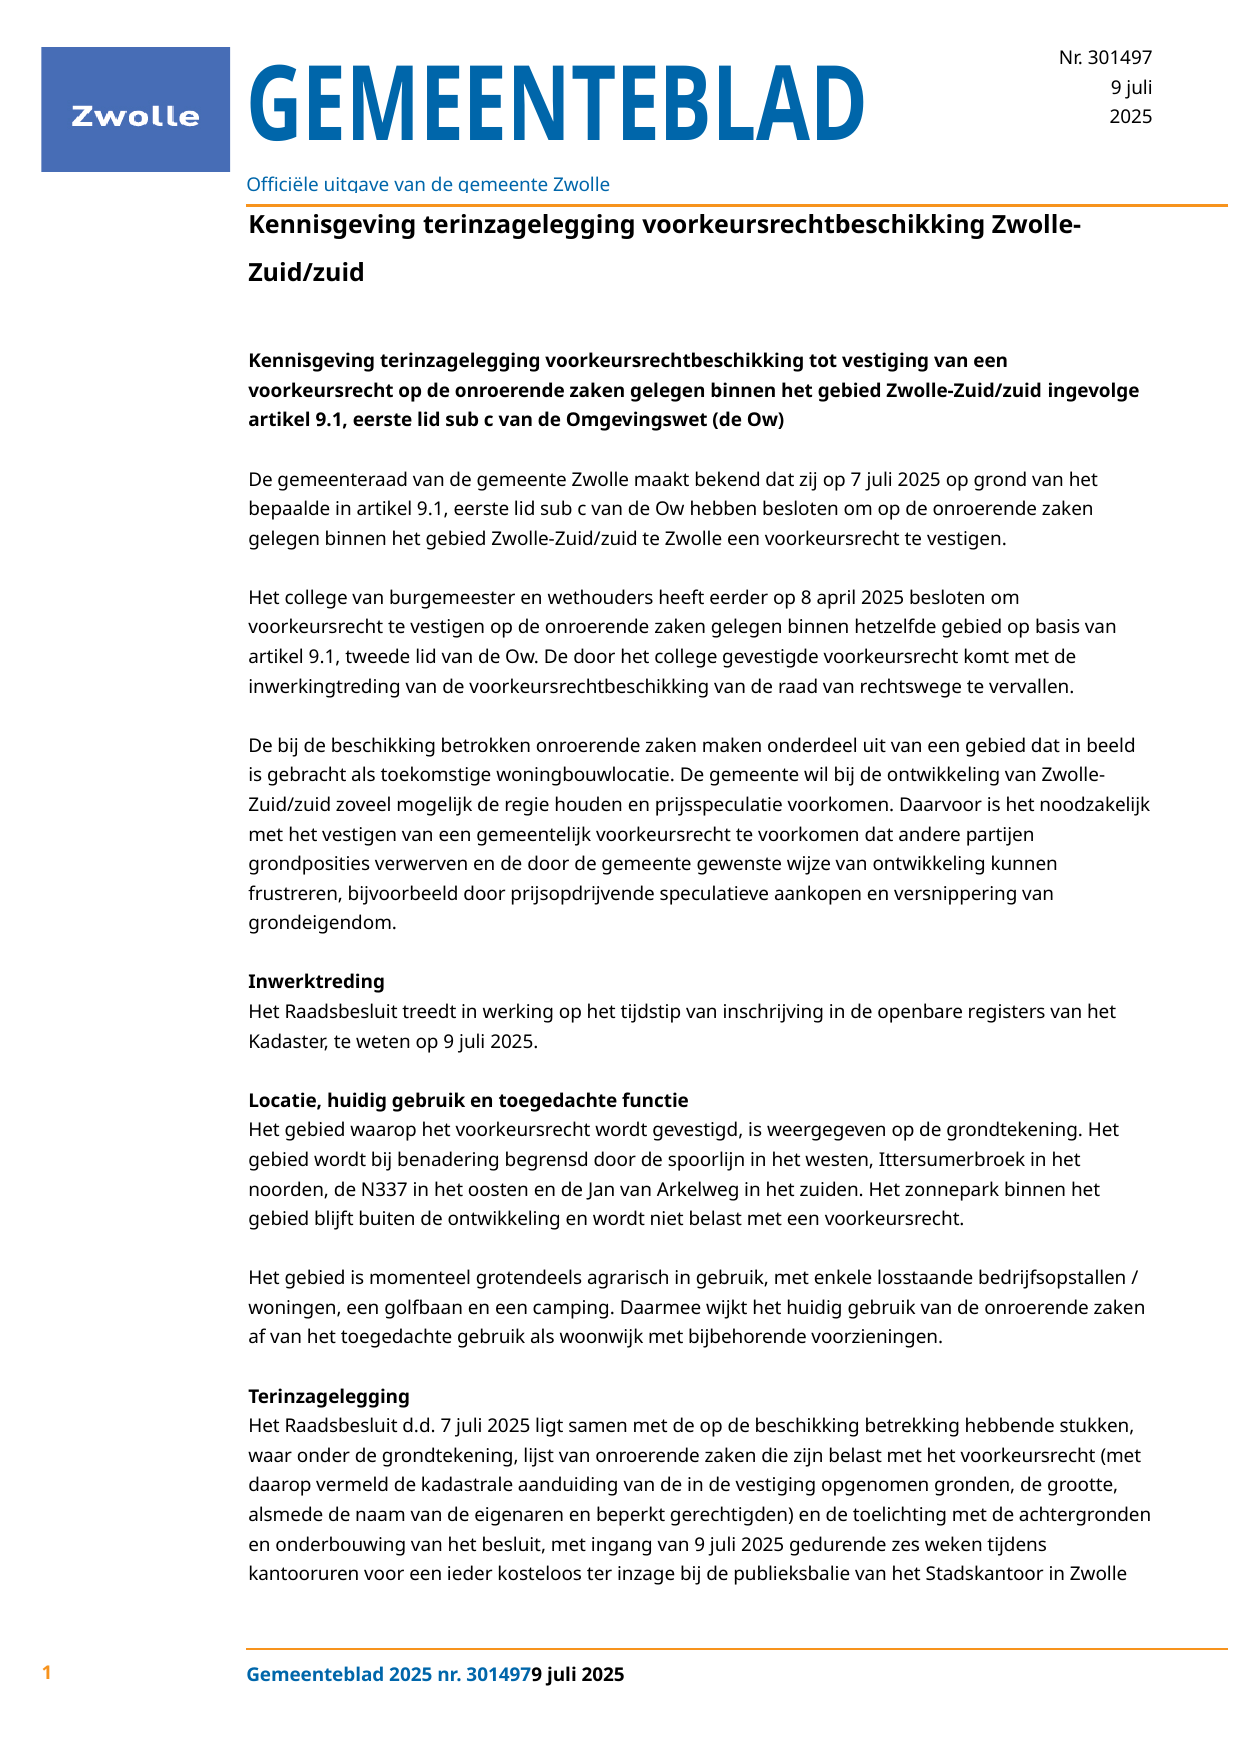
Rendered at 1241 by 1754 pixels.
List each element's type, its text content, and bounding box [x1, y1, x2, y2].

text Het college van burgemeester en wethouders heeft eerder op 8 april 2025 besloten om voorkeursrecht te vestigen op de onroerende zaken gelegen binnen hetzelfde gebied op basis van artikel 9.1, tweede lid van de Ow. De door het college gevestigde voorkeursrecht komt met de inwerkingtreding van de voorkeursrechtbeschikking van de raad van rechtswege te vervallen. [248, 584, 1152, 699]
text Het gebied waarop het voorkeursrecht wordt gevestigd, is weergegeven op de grondtekening. Het gebied wordt bij benadering begrensd door de spoorlijn in het westen, Ittersumerbroek in het noorden, de N337 in het oosten en de Jan van Arkelweg in het zuiden. Het zonnepark binnen het gebied blijft buiten de ontwikkeling en wordt niet belast met een voorkeursrecht. [248, 1117, 1152, 1231]
text Inwerktreding [248, 969, 1152, 994]
text Locatie, huidig gebruik en toegedachte functie [248, 1087, 1152, 1113]
text Kennisgeving terinzagelegging voorkeursrechtbeschikking tot vestiging van een voorkeursrecht op de onroerende zaken gelegen binnen het gebied Zwolle-Zuid/zuid ingevolge artikel 9.1, eerste lid sub c van de Omgevingswet (de Ow) [248, 347, 1152, 432]
text De bij de beschikking betrokken onroerende zaken maken onderdeel uit van een gebied dat in beeld is gebracht als toekomstige woningbouwlocatie. De gemeente wil bij de ontwikkeling van Zwolle-Zuid/zuid zoveel mogelijk de regie houden en prijsspeculatie voorkomen. Daarvoor is het noodzakelijk met het vestigen van een gemeentelijk voorkeursrecht te voorkomen dat andere partijen grondposities verwerven en de door de gemeente gewenste wijze van ontwikkeling kunnen frustreren, bijvoorbeeld door prijsopdrijvende speculatieve aankopen en versnippering van grondeigendom. [248, 732, 1152, 935]
text Het gebied is momenteel grotendeels agrarisch in gebruik, met enkele losstaande bedrijfsopstallen / woningen, een golfbaan en een camping. Daarmee wijkt het huidig gebruik van de onroerende zaken af van het toegedachte gebruik als woonwijk met bijbehorende voorzieningen. [248, 1264, 1152, 1349]
picture [41, 47, 231, 172]
text Het Raadsbesluit treedt in werking op het tijdstip van inschrijving in de openbare registers van het Kadaster, te weten op 9 juli 2025. [248, 998, 1152, 1054]
text Kennisgeving terinzagelegging voorkeursrechtbeschikking Zwolle-Zuid/zuid [248, 207, 1152, 288]
text Het Raadsbesluit d.d. 7 juli 2025 ligt samen met de op de beschikking betrekking hebbende stukken, waar onder de grondtekening, lijst van onroerende zaken die zijn belast met het voorkeursrecht (met daarop vermeld de kadastrale aanduiding van de in de vestiging opgenomen gronden, de grootte, alsmede de naam van de eigenaren en beperkt gerechtigden) en de toelichting met de achtergronden en onderbouwing van het besluit, met ingang van 9 juli 2025 gedurende zes weken tijdens kantooruren voor een ieder kosteloos ter inzage bij de publieksbalie van het Stadskantoor in Zwolle [248, 1412, 1152, 1586]
text Terinzagelegging [248, 1383, 1152, 1409]
text De gemeenteraad van de gemeente Zwolle maakt bekend dat zij op 7 juli 2025 op grond van het bepaalde in artikel 9.1, eerste lid sub c van de Ow hebben besloten om op de onroerende zaken gelegen binnen het gebied Zwolle-Zuid/zuid te Zwolle een voorkeursrecht te vestigen. [248, 466, 1152, 551]
